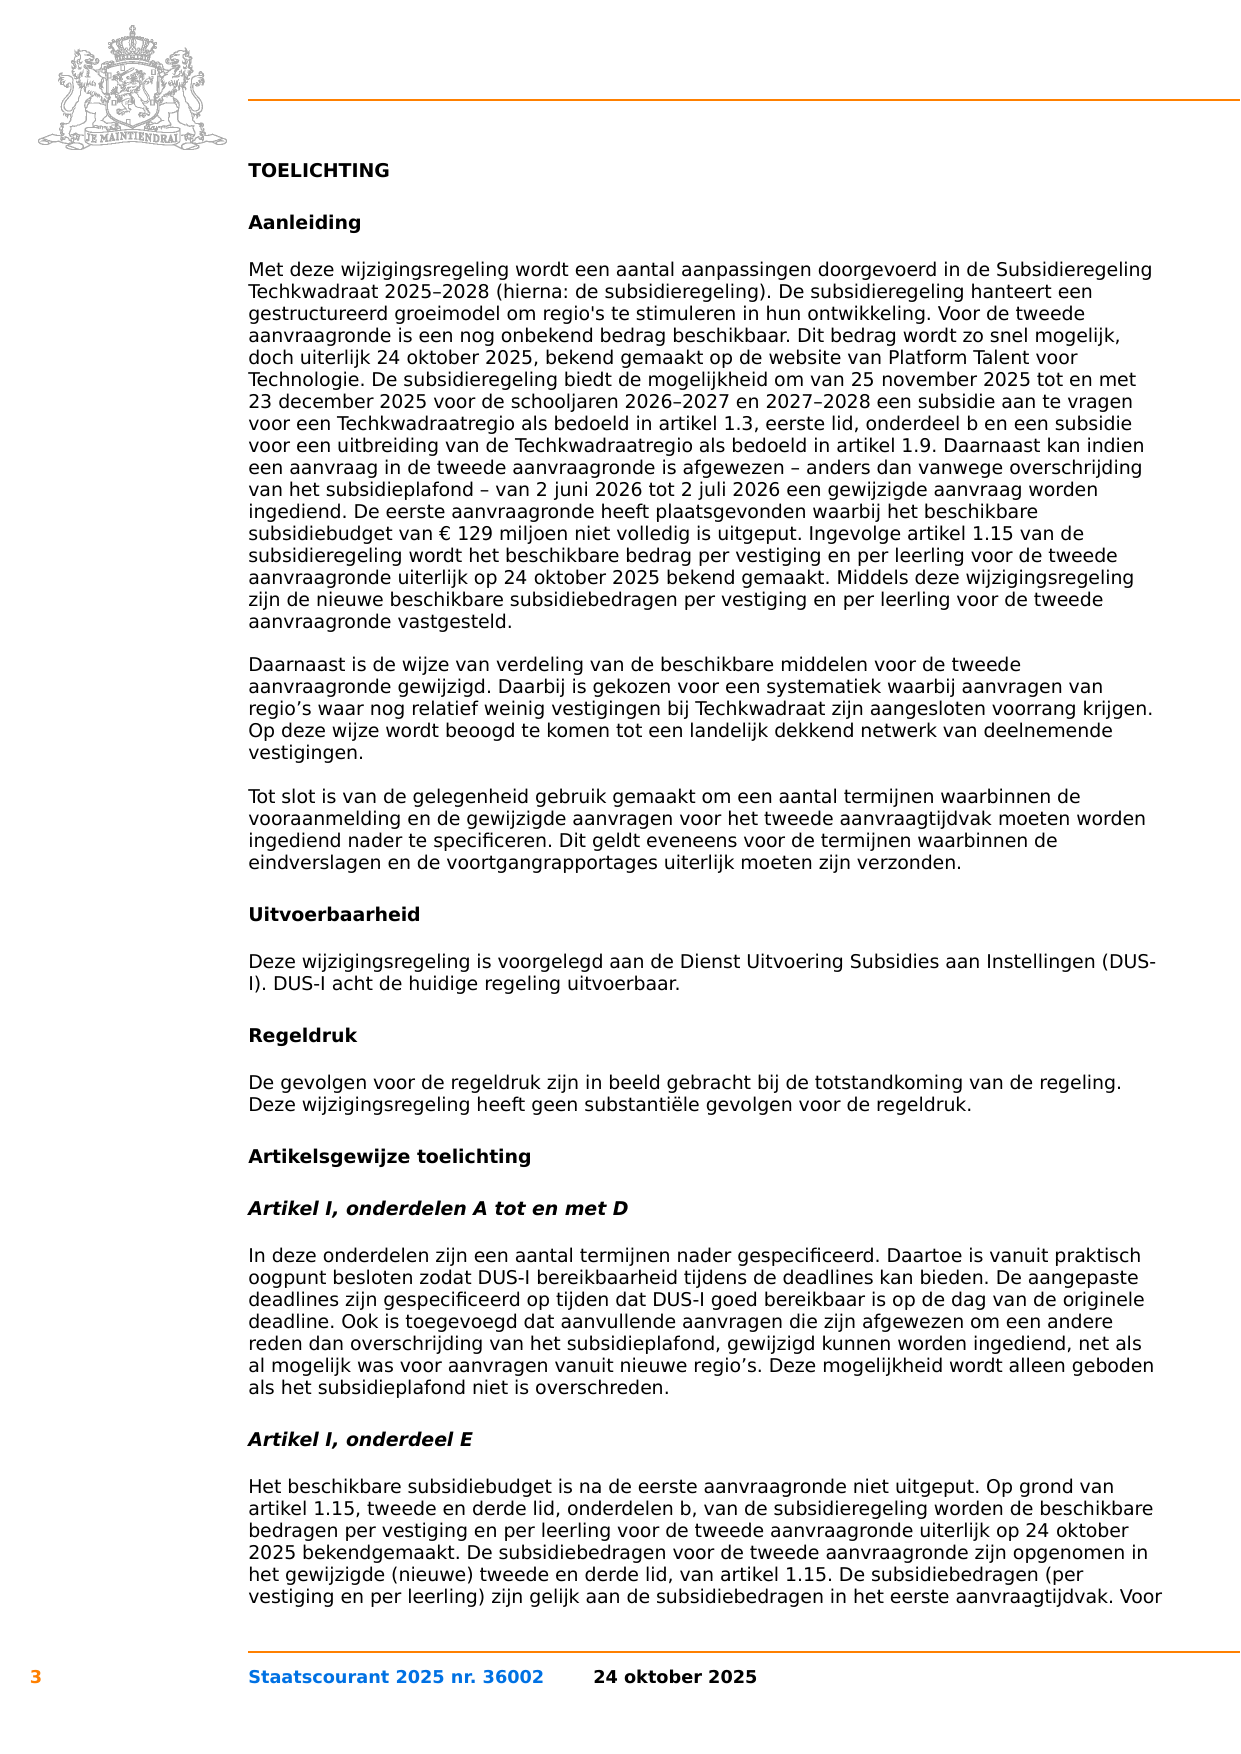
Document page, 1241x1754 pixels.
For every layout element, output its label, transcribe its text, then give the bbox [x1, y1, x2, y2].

text Het beschikbare subsidiebudget is na de eerste aanvraagronde niet uitgeput. Op grond van artikel 1.15, tweede en derde lid, onderdelen b, van de subsidieregeling worden de beschikbare bedragen per vestiging en per leerling voor de tweede aanvraagronde uiterlijk op 24 oktober 2025 bekendgemaakt. De subsidiebedragen voor de tweede aanvraagronde zijn opgenomen in het gewijzigde (nieuwe) tweede en derde lid, van artikel 1.15. De subsidiebedragen (per vestiging en per leerling) zijn gelijk aan de subsidiebedragen in het eerste aanvraagtijdvak. Voor [248, 1476, 1163, 1608]
text Daarnaast is de wijze van verdeling van de beschikbare middelen voor de tweede aanvraagronde gewijzigd. Daarbij is gekozen voor een systematiek waarbij aanvragen van regio’s waar nog relatief weinig vestigingen bij Techkwadraat zijn aangesloten voorrang krijgen. Op deze wijze wordt beoogd te komen tot een landelijk dekkend netwerk van deelnemende vestigingen. [248, 654, 1163, 764]
subtitle Artikel I, onderdelen A tot en met D [248, 1198, 1163, 1220]
subtitle Uitvoerbaarheid [248, 904, 1163, 926]
text Tot slot is van de gelegenheid gebruik gemaakt om een aantal termijnen waarbinnen de vooraanmelding en de gewijzigde aanvragen voor het tweede aanvraagtijdvak moeten worden ingediend nader te specificeren. Dit geldt eveneens voor de termijnen waarbinnen de eindverslagen en de voortgangrapportages uiterlijk moeten zijn verzonden. [248, 786, 1163, 874]
text Deze wijzigingsregeling is voorgelegd aan de Dienst Uitvoering Subsidies aan Instellingen (DUS-I). DUS-I acht de huidige regeling uitvoerbaar. [248, 951, 1163, 995]
text Met deze wijzigingsregeling wordt een aantal aanpassingen doorgevoerd in de Subsidieregeling Techkwadraat 2025–2028 (hierna: de subsidieregeling). De subsidieregeling hanteert een gestructureerd groeimodel om regio's te stimuleren in hun ontwikkeling. Voor de tweede aanvraagronde is een nog onbekend bedrag beschikbaar. Dit bedrag wordt zo snel mogelijk, doch uiterlijk 24 oktober 2025, bekend gemaakt op de website van Platform Talent voor Technologie. De subsidieregeling biedt de mogelijkheid om van 25 november 2025 tot en met 23 december 2025 voor de schooljaren 2026–2027 en 2027–2028 een subsidie aan te vragen voor een Techkwadraatregio als bedoeld in artikel 1.3, eerste lid, onderdeel b en een subsidie voor een uitbreiding van de Techkwadraatregio als bedoeld in artikel 1.9. Daarnaast kan indien een aanvraag in de tweede aanvraagronde is afgewezen – anders dan vanwege overschrijding van het subsidieplafond – van 2 juni 2026 tot 2 juli 2026 een gewijzigde aanvraag worden ingediend. De eerste aanvraagronde heeft plaatsgevonden waarbij het beschikbare subsidiebudget van € 129 miljoen niet volledig is uitgeput. Ingevolge artikel 1.15 van de subsidieregeling wordt het beschikbare bedrag per vestiging en per leerling voor de tweede aanvraagronde uiterlijk op 24 oktober 2025 bekend gemaakt. Middels deze wijzigingsregeling zijn de nieuwe beschikbare subsidiebedragen per vestiging en per leerling voor de tweede aanvraagronde vastgesteld. [248, 259, 1163, 632]
text In deze onderdelen zijn een aantal termijnen nader gespecificeerd. Daartoe is vanuit praktisch oogpunt besloten zodat DUS-I bereikbaarheid tijdens de deadlines kan bieden. De aangepaste deadlines zijn gespecificeerd op tijden dat DUS-I goed bereikbaar is op de dag van de originele deadline. Ook is toegevoegd dat aanvullende aanvragen die zijn afgewezen om een andere reden dan overschrijding van het subsidieplafond, gewijzigd kunnen worden ingediend, net als al mogelijk was voor aanvragen vanuit nieuwe regio’s. Deze mogelijkheid wordt alleen geboden als het subsidieplafond niet is overschreden. [248, 1245, 1163, 1399]
subtitle Regeldruk [248, 1025, 1163, 1047]
subtitle Artikelsgewijze toelichting [248, 1146, 1163, 1168]
subtitle TOELICHTING [248, 160, 1163, 182]
text De gevolgen voor de regeldruk zijn in beeld gebracht bij de totstandkoming van de regeling. Deze wijzigingsregeling heeft geen substantiële gevolgen voor de regeldruk. [248, 1072, 1163, 1116]
picture [38, 25, 227, 150]
subtitle Artikel I, onderdeel E [248, 1429, 1163, 1451]
subtitle Aanleiding [248, 212, 1163, 234]
